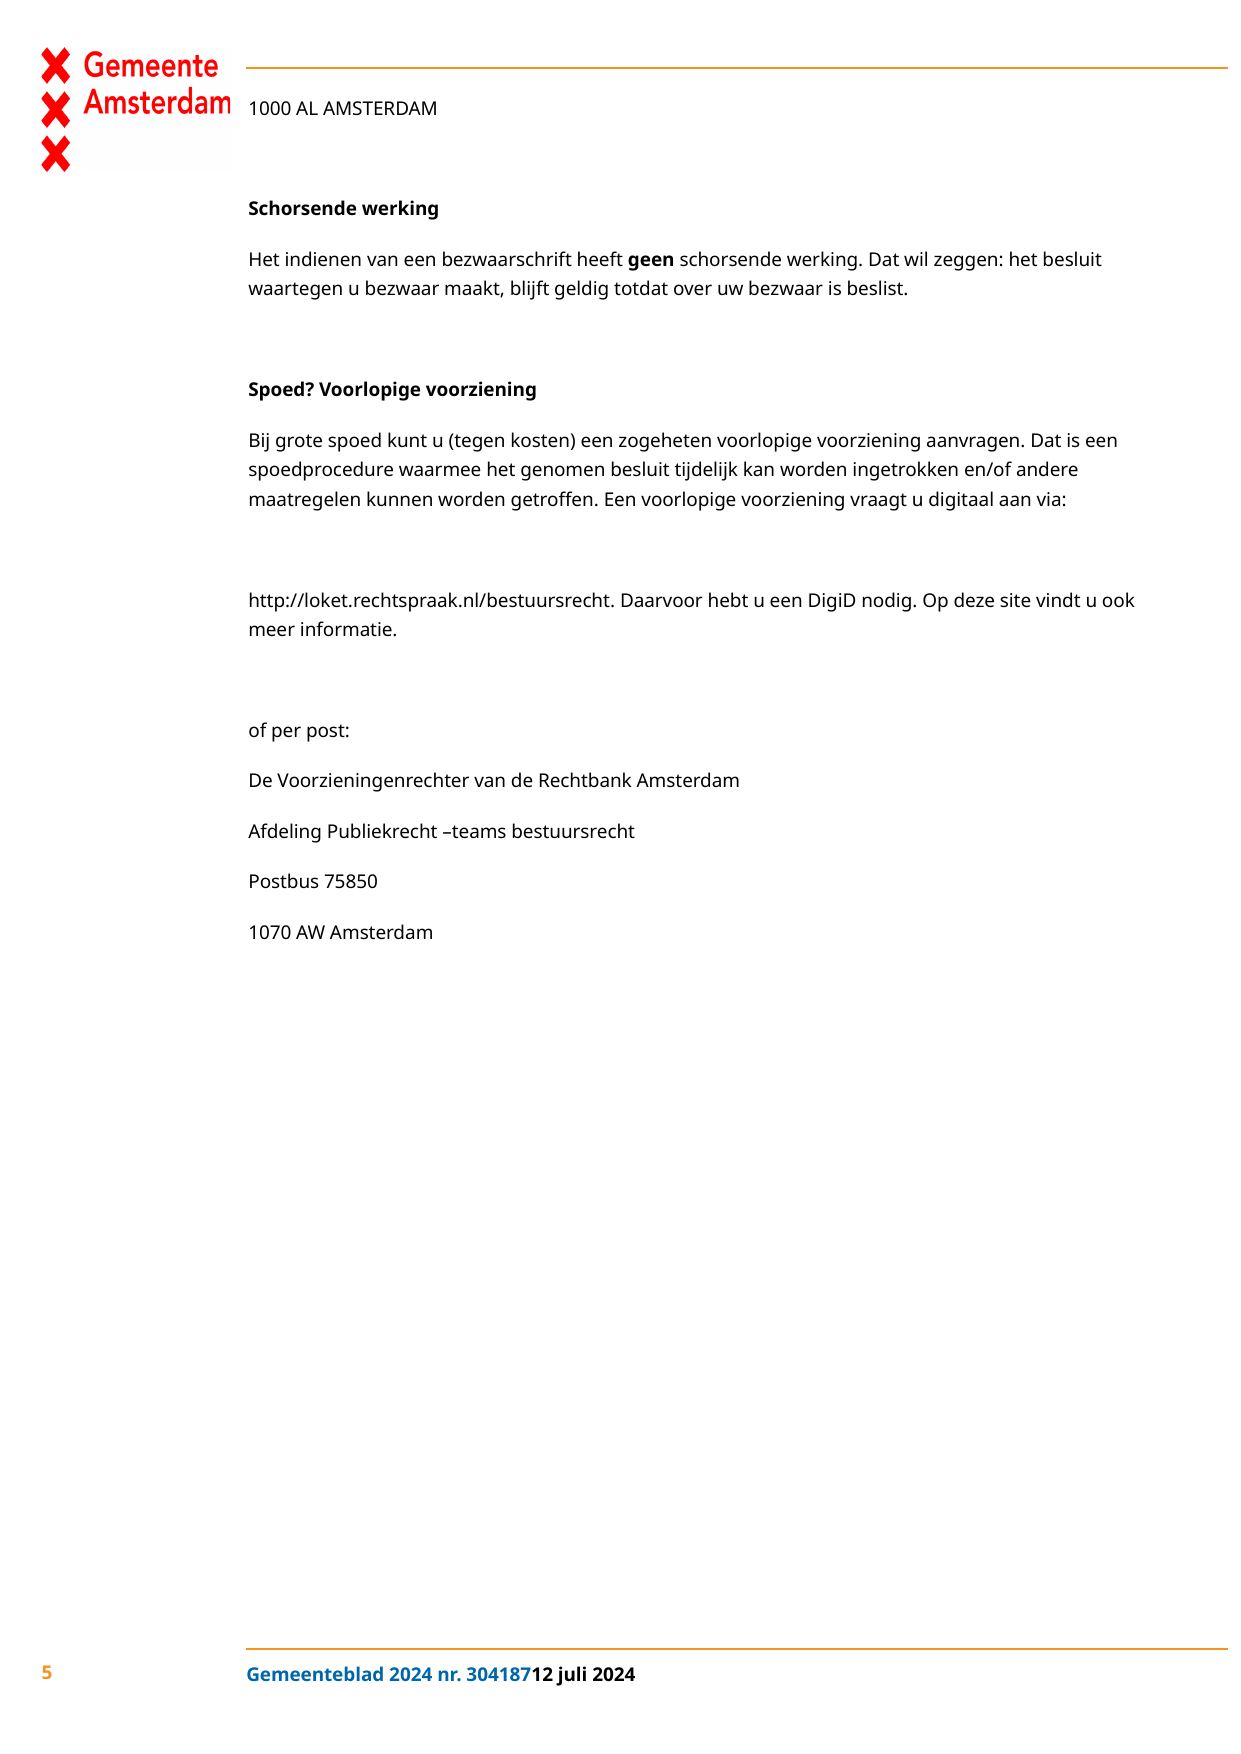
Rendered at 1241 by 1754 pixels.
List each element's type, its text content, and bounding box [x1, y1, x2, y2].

text of per post: [248, 717, 1152, 743]
text Bij grote spoed kunt u (tegen kosten) een zogeheten voorlopige voorziening aanvragen. Dat is een spoedprocedure waarmee het genomen besluit tijdelijk kan worden ingetrokken en/of andere maatregelen kunnen worden getroffen. Een voorlopige voorziening vraagt u digitaal aan via: [248, 427, 1152, 512]
picture [41, 47, 231, 172]
text 1070 AW Amsterdam [248, 919, 1152, 945]
text Schorsende werking [248, 196, 1152, 221]
text http://loket.rechtspraak.nl/bestuursrecht. Daarvoor hebt u een DigiD nodig. Op deze site vindt u ook meer informatie. [248, 587, 1152, 642]
text Spoed? Voorlopige voorziening [248, 376, 1152, 402]
text 1000 AL AMSTERDAM [248, 95, 1152, 121]
text Het indienen van een bezwaarschrift heeft geen schorsende werking. Dat wil zeggen: het besluit waartegen u bezwaar maakt, blijft geldig totdat over uw bezwaar is beslist. [248, 246, 1152, 301]
text De Voorzieningenrechter van de Rechtbank Amsterdam [248, 768, 1152, 793]
text Afdeling Publiekrecht –teams bestuursrecht [248, 818, 1152, 844]
text Postbus 75850 [248, 868, 1152, 894]
